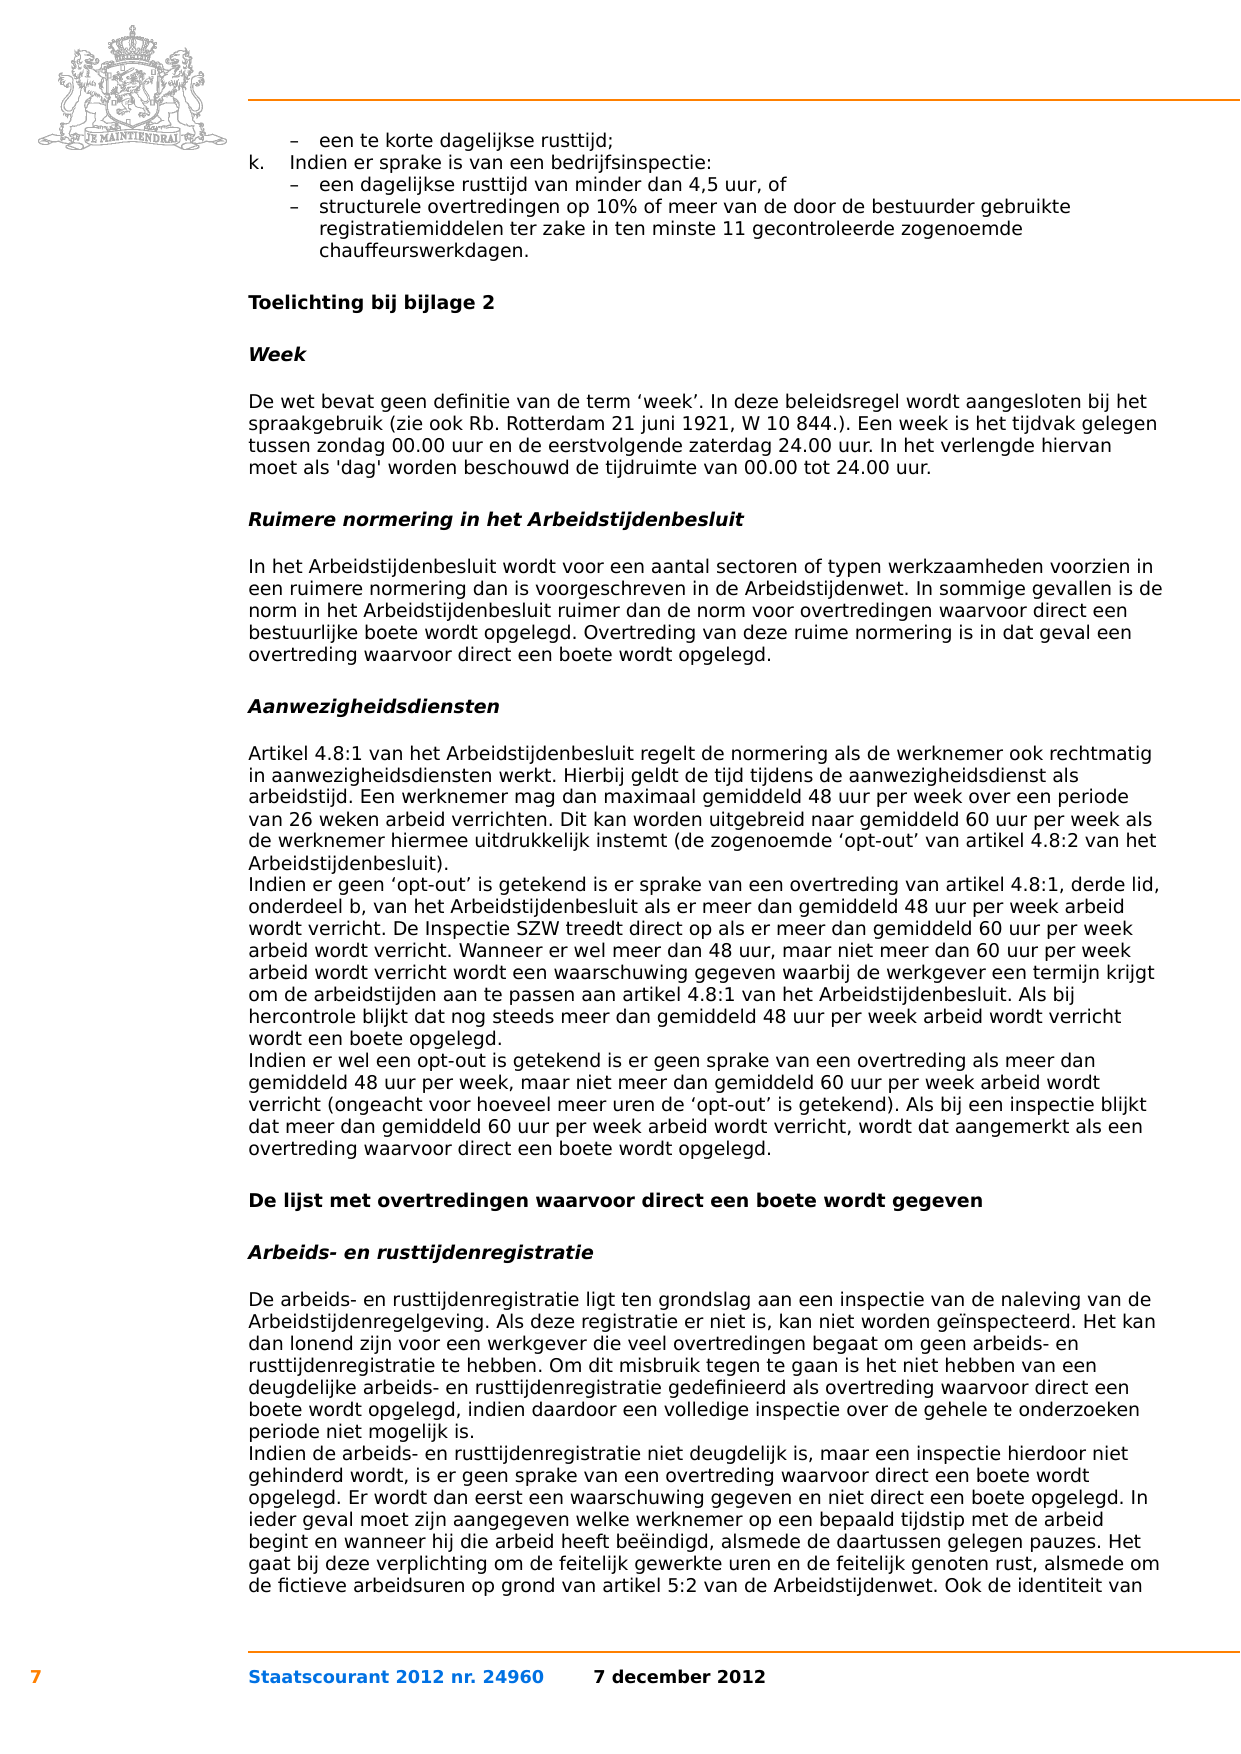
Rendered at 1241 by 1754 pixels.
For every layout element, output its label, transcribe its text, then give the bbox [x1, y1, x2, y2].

subtitle Aanwezigheidsdiensten [248, 696, 1163, 717]
text – een te korte dagelijkse rusttijd; [289, 130, 1163, 152]
text De wet bevat geen definitie van de term ‘week’. In deze beleidsregel wordt aangesloten bij het spraakgebruik (zie ook Rb. Rotterdam 21 juni 1921, W 10 844.). Een week is het tijdvak gelegen tussen zondag 00.00 uur en de eerstvolgende zaterdag 24.00 uur. In het verlengde hiervan moet als 'dag' worden beschouwd de tijdruimte van 00.00 tot 24.00 uur. [248, 391, 1163, 479]
text In het Arbeidstijdenbesluit wordt voor een aantal sectoren of typen werkzaamheden voorzien in een ruimere normering dan is voorgeschreven in de Arbeidstijdenwet. In sommige gevallen is de norm in het Arbeidstijdenbesluit ruimer dan de norm voor overtredingen waarvoor direct een bestuurlijke boete wordt opgelegd. Overtreding van deze ruime normering is in dat geval een overtreding waarvoor direct een boete wordt opgelegd. [248, 556, 1163, 666]
subtitle Week [248, 344, 1163, 366]
text Indien er wel een opt-out is getekend is er geen sprake van een overtreding als meer dan gemiddeld 48 uur per week, maar niet meer dan gemiddeld 60 uur per week arbeid wordt verricht (ongeacht voor hoeveel meer uren de ‘opt-out’ is getekend). Als bij een inspectie blijkt dat meer dan gemiddeld 60 uur per week arbeid wordt verricht, wordt dat aangemerkt als een overtreding waarvoor direct een boete wordt opgelegd. [248, 1050, 1163, 1160]
subtitle Arbeids- en rusttijdenregistratie [248, 1242, 1163, 1264]
subtitle Toelichting bij bijlage 2 [248, 292, 1163, 314]
text k. Indien er sprake is van een bedrijfsinspectie: [248, 152, 1163, 174]
picture [38, 25, 227, 150]
text Artikel 4.8:1 van het Arbeidstijdenbesluit regelt de normering als de werknemer ook rechtmatig in aanwezigheidsdiensten werkt. Hierbij geldt de tijd tijdens de aanwezigheidsdienst als arbeidstijd. Een werknemer mag dan maximaal gemiddeld 48 uur per week over een periode van 26 weken arbeid verrichten. Dit kan worden uitgebreid naar gemiddeld 60 uur per week als de werknemer hiermee uitdrukkelijk instemt (de zogenoemde ‘opt-out’ van artikel 4.8:2 van het Arbeidstijdenbesluit). [248, 742, 1163, 874]
subtitle De lijst met overtredingen waarvoor direct een boete wordt gegeven [248, 1190, 1163, 1212]
text Indien de arbeids- en rusttijdenregistratie niet deugdelijk is, maar een inspectie hierdoor niet gehinderd wordt, is er geen sprake van een overtreding waarvoor direct een boete wordt opgelegd. Er wordt dan eerst een waarschuwing gegeven en niet direct een boete opgelegd. In ieder geval moet zijn aangegeven welke werknemer op een bepaald tijdstip met de arbeid begint en wanneer hij die arbeid heeft beëindigd, alsmede de daartussen gelegen pauzes. Het gaat bij deze verplichting om de feitelijk gewerkte uren en de feitelijk genoten rust, alsmede om de fictieve arbeidsuren op grond van artikel 5:2 van de Arbeidstijdenwet. Ook de identiteit van [248, 1443, 1163, 1597]
subtitle Ruimere normering in het Arbeidstijdenbesluit [248, 509, 1163, 531]
text – structurele overtredingen op 10% of meer van de door de bestuurder gebruikte registratiemiddelen ter zake in ten minste 11 gecontroleerde zogenoemde chauffeurswerkdagen. [289, 196, 1163, 262]
text Indien er geen ‘opt-out’ is getekend is er sprake van een overtreding van artikel 4.8:1, derde lid, onderdeel b, van het Arbeidstijdenbesluit als er meer dan gemiddeld 48 uur per week arbeid wordt verricht. De Inspectie SZW treedt direct op als er meer dan gemiddeld 60 uur per week arbeid wordt verricht. Wanneer er wel meer dan 48 uur, maar niet meer dan 60 uur per week arbeid wordt verricht wordt een waarschuwing gegeven waarbij de werkgever een termijn krijgt om de arbeidstijden aan te passen aan artikel 4.8:1 van het Arbeidstijdenbesluit. Als bij hercontrole blijkt dat nog steeds meer dan gemiddeld 48 uur per week arbeid wordt verricht wordt een boete opgelegd. [248, 874, 1163, 1050]
text De arbeids- en rusttijdenregistratie ligt ten grondslag aan een inspectie van de naleving van de Arbeidstijdenregelgeving. Als deze registratie er niet is, kan niet worden geïnspecteerd. Het kan dan lonend zijn voor een werkgever die veel overtredingen begaat om geen arbeids- en rusttijdenregistratie te hebben. Om dit misbruik tegen te gaan is het niet hebben van een deugdelijke arbeids- en rusttijdenregistratie gedefinieerd als overtreding waarvoor direct een boete wordt opgelegd, indien daardoor een volledige inspectie over de gehele te onderzoeken periode niet mogelijk is. [248, 1289, 1163, 1443]
text – een dagelijkse rusttijd van minder dan 4,5 uur, of [289, 174, 1163, 196]
